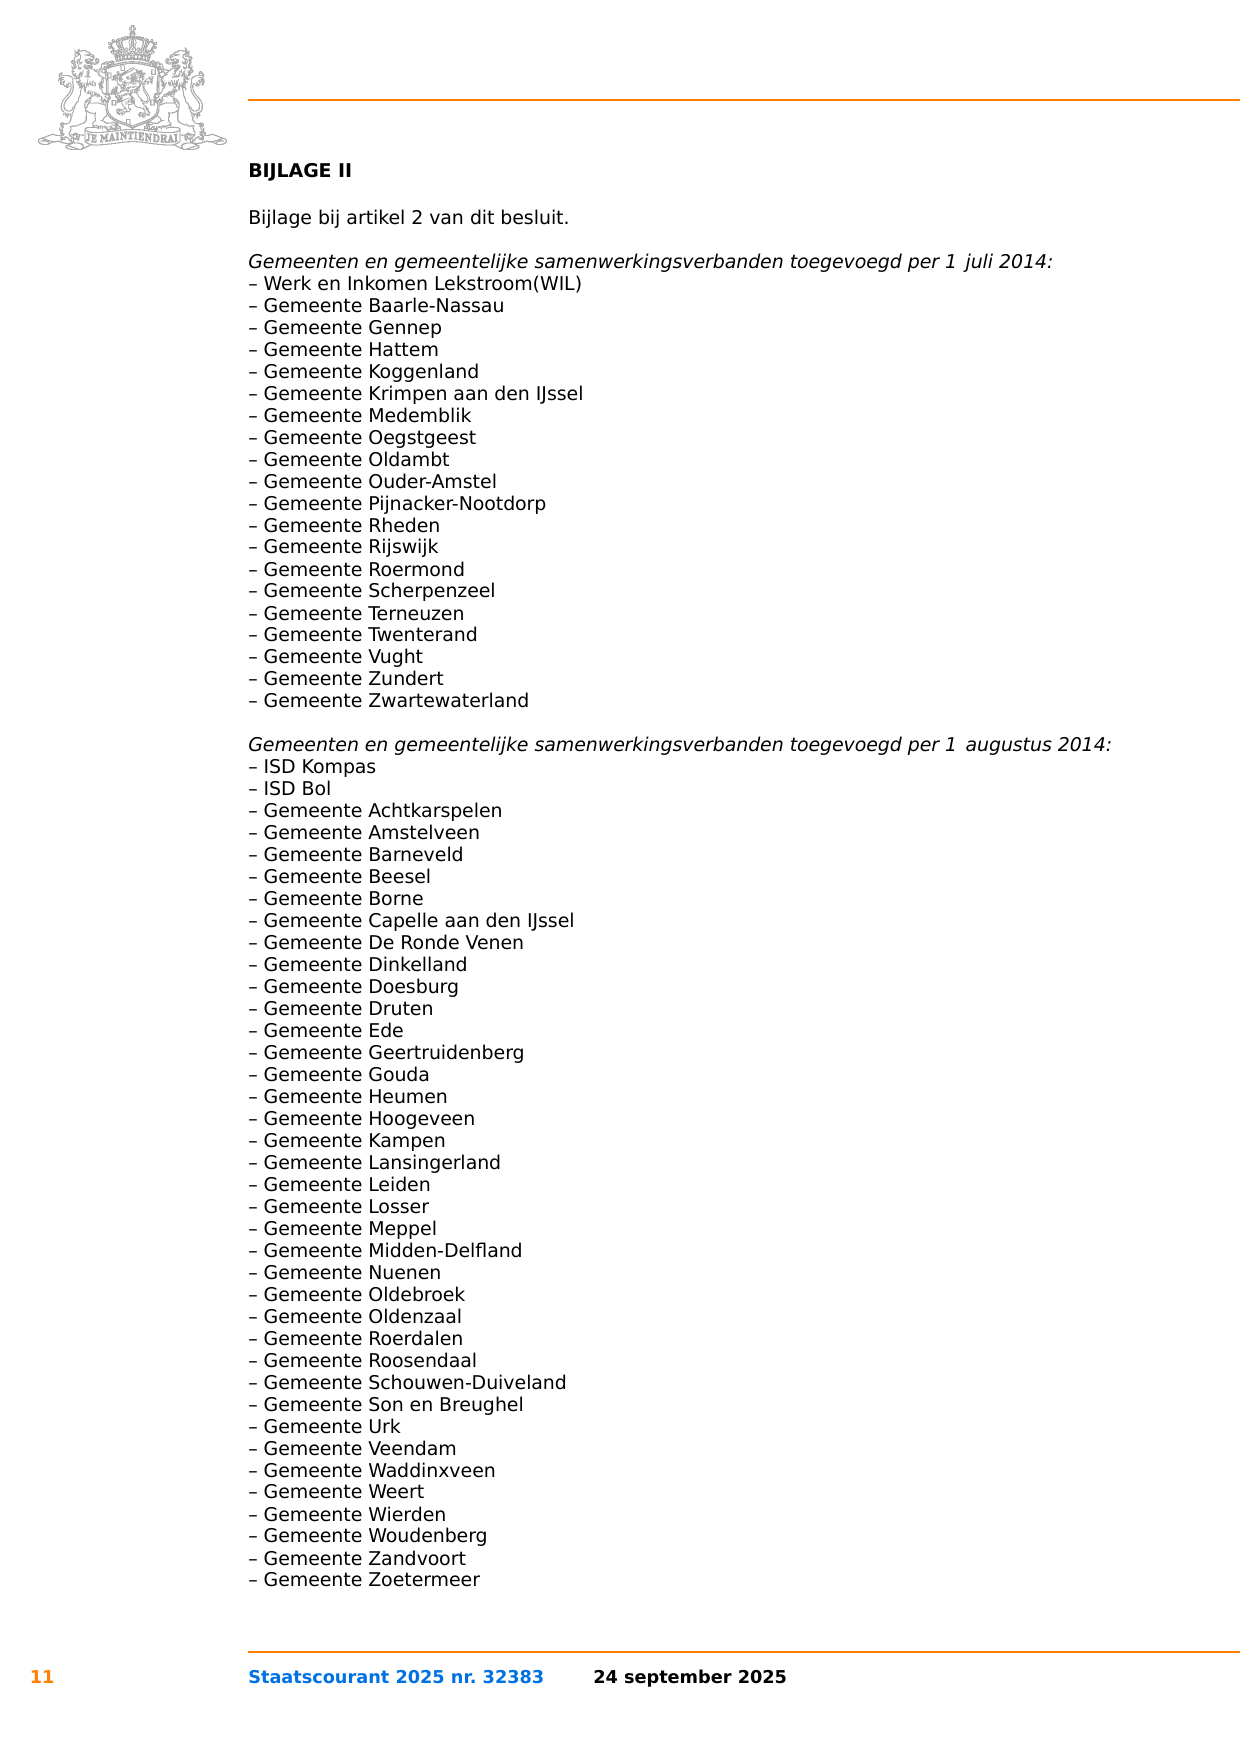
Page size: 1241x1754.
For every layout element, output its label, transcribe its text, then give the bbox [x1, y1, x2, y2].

text – Gemeente Roermond [248, 558, 1163, 580]
text – Gemeente Zoetermeer [248, 1569, 1163, 1591]
text – Gemeente Borne [248, 888, 1163, 910]
text – Gemeente Veendam [248, 1437, 1163, 1459]
text – Gemeente Twenterand [248, 624, 1163, 646]
text – Gemeente Medemblik [248, 404, 1163, 427]
text – Gemeente Scherpenzeel [248, 580, 1163, 602]
text – Gemeente Druten [248, 998, 1163, 1020]
text – Gemeente Wierden [248, 1503, 1163, 1525]
text – Gemeente Oegstgeest [248, 427, 1163, 448]
text – Gemeente Lansingerland [248, 1152, 1163, 1174]
text – Werk en Inkomen Lekstroom(WIL) [248, 273, 1163, 295]
text – Gemeente Losser [248, 1196, 1163, 1218]
text – Gemeente Nuenen [248, 1262, 1163, 1284]
text – Gemeente Gennep [248, 317, 1163, 339]
text – Gemeente Achtkarspelen [248, 800, 1163, 822]
text – Gemeente Zundert [248, 668, 1163, 690]
text – Gemeente Beesel [248, 866, 1163, 888]
text – Gemeente Zwartewaterland [248, 690, 1163, 712]
text – Gemeente Koggenland [248, 361, 1163, 383]
text Gemeenten en gemeentelijke samenwerkingsverbanden toegevoegd per 1 augustus 2014: [248, 734, 1163, 756]
picture [38, 25, 227, 150]
text – Gemeente Waddinxveen [248, 1459, 1163, 1481]
subtitle BIJLAGE II [248, 160, 1163, 182]
text – Gemeente Hattem [248, 339, 1163, 361]
text – Gemeente Dinkelland [248, 954, 1163, 976]
text – Gemeente Rheden [248, 514, 1163, 536]
text – Gemeente Rijswijk [248, 536, 1163, 558]
text – Gemeente Doesburg [248, 976, 1163, 998]
text – Gemeente Son en Breughel [248, 1393, 1163, 1416]
text – Gemeente Krimpen aan den IJssel [248, 383, 1163, 404]
text – Gemeente Ouder-Amstel [248, 471, 1163, 492]
text – Gemeente Oldebroek [248, 1284, 1163, 1306]
text – Gemeente Woudenberg [248, 1525, 1163, 1547]
text – Gemeente Capelle aan den IJssel [248, 910, 1163, 932]
text – Gemeente Ede [248, 1020, 1163, 1042]
text – ISD Kompas [248, 756, 1163, 778]
text – Gemeente Midden-Delfland [248, 1240, 1163, 1262]
text Gemeenten en gemeentelijke samenwerkingsverbanden toegevoegd per 1 juli 2014: [248, 251, 1163, 273]
text – Gemeente Meppel [248, 1218, 1163, 1240]
text – Gemeente Roerdalen [248, 1328, 1163, 1349]
text – Gemeente Heumen [248, 1086, 1163, 1108]
text – Gemeente Pijnacker-Nootdorp [248, 492, 1163, 514]
text – Gemeente Oldambt [248, 448, 1163, 471]
text – Gemeente Vught [248, 646, 1163, 668]
text – Gemeente Kampen [248, 1130, 1163, 1152]
text Bijlage bij artikel 2 van dit besluit. [248, 207, 1163, 229]
text – Gemeente Schouwen-Duiveland [248, 1372, 1163, 1393]
text – Gemeente Oldenzaal [248, 1306, 1163, 1328]
text – Gemeente Baarle-Nassau [248, 295, 1163, 317]
text – Gemeente Roosendaal [248, 1349, 1163, 1372]
text – Gemeente Zandvoort [248, 1547, 1163, 1569]
text – Gemeente Barneveld [248, 844, 1163, 866]
text – Gemeente Gouda [248, 1064, 1163, 1086]
text – Gemeente Hoogeveen [248, 1108, 1163, 1130]
text – Gemeente Terneuzen [248, 602, 1163, 624]
text – Gemeente Leiden [248, 1174, 1163, 1196]
text – Gemeente De Ronde Venen [248, 932, 1163, 954]
text – Gemeente Urk [248, 1416, 1163, 1437]
text – Gemeente Geertruidenberg [248, 1042, 1163, 1064]
text – Gemeente Weert [248, 1481, 1163, 1503]
text – Gemeente Amstelveen [248, 822, 1163, 844]
text – ISD Bol [248, 778, 1163, 800]
